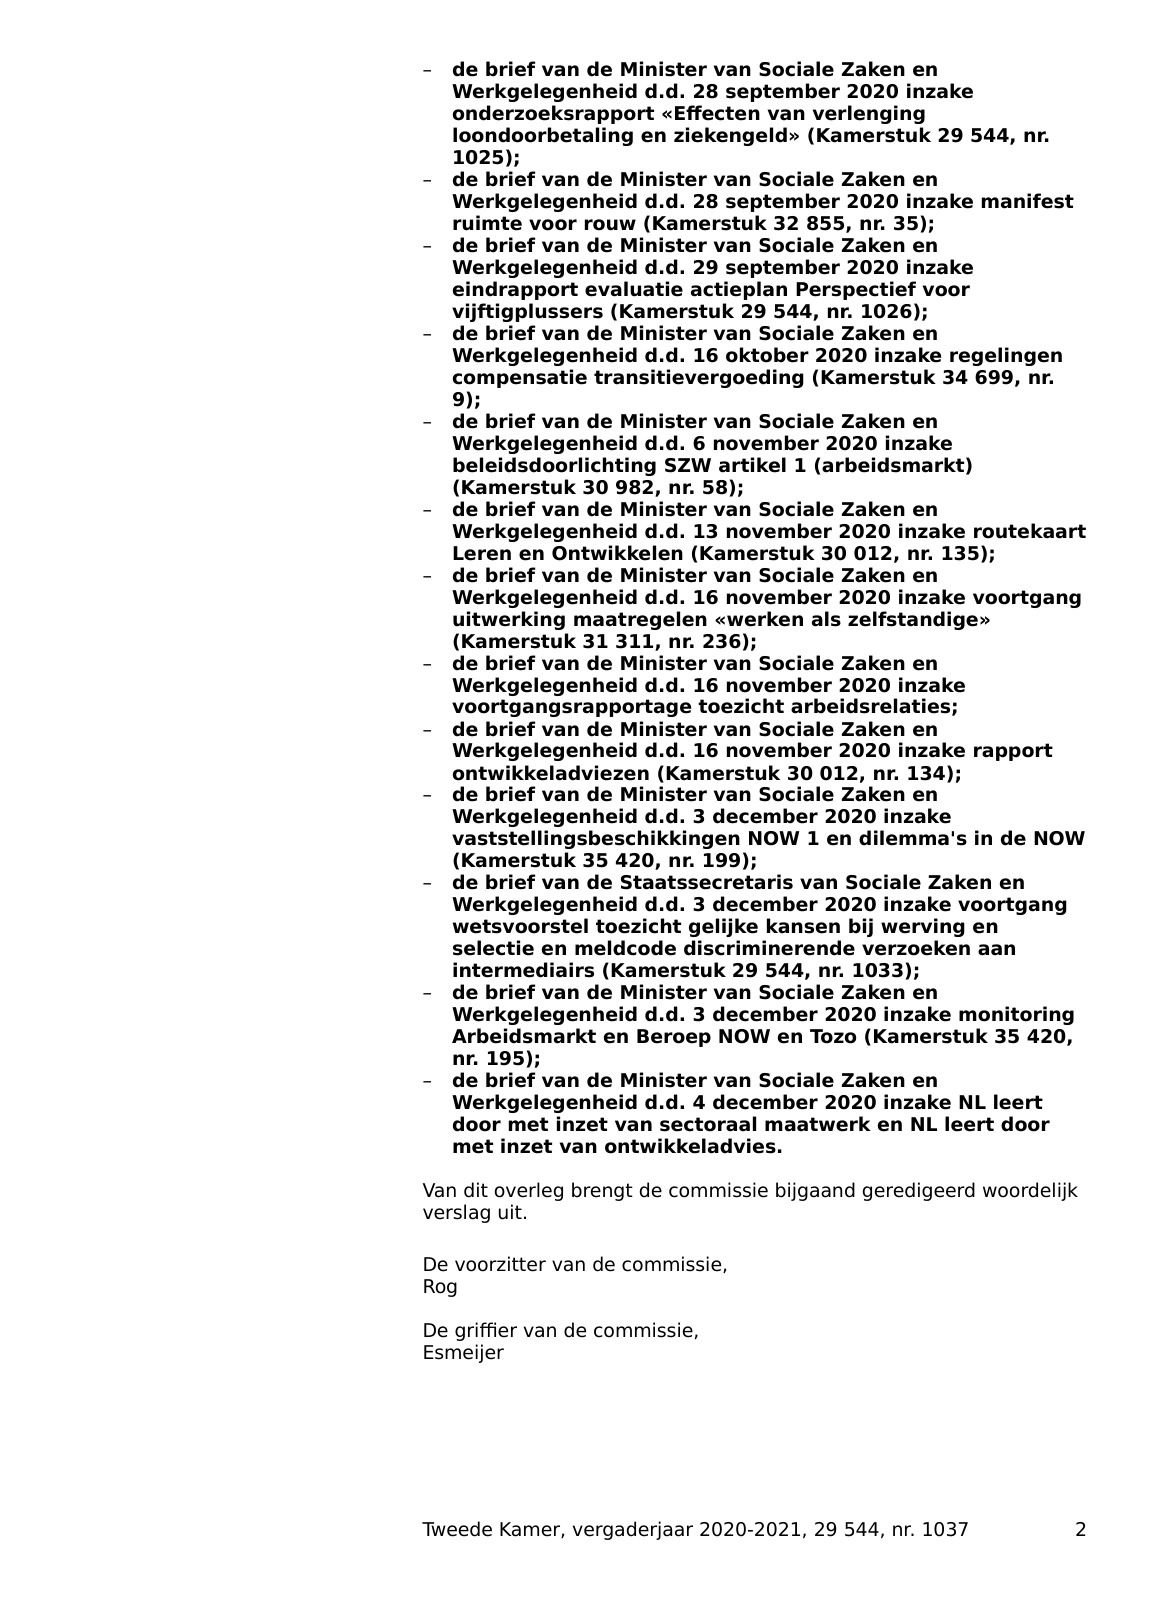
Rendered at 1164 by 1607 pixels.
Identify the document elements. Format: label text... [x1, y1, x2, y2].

text – de brief van de Minister van Sociale Zaken en Werkgelegenheid d.d. 16 oktober 2020 inzake regelingen compensatie transitievergoeding (Kamerstuk 34 699, nr. 9); [422, 323, 1087, 411]
text – de brief van de Minister van Sociale Zaken en Werkgelegenheid d.d. 29 september 2020 inzake eindrapport evaluatie actieplan Perspectief voor vijftigplussers (Kamerstuk 29 544, nr. 1026); [422, 235, 1087, 323]
text – de brief van de Minister van Sociale Zaken en Werkgelegenheid d.d. 16 november 2020 inzake voortgangsrapportage toezicht arbeidsrelaties; [422, 652, 1087, 718]
text – de brief van de Minister van Sociale Zaken en Werkgelegenheid d.d. 3 december 2020 inzake monitoring Arbeidsmarkt en Beroep NOW en Tozo (Kamerstuk 35 420, nr. 195); [422, 982, 1087, 1070]
text – de brief van de Minister van Sociale Zaken en Werkgelegenheid d.d. 13 november 2020 inzake routekaart Leren en Ontwikkelen (Kamerstuk 30 012, nr. 135); [422, 499, 1087, 564]
text – de brief van de Minister van Sociale Zaken en Werkgelegenheid d.d. 16 november 2020 inzake voortgang uitwerking maatregelen «werken als zelfstandige» (Kamerstuk 31 311, nr. 236); [422, 564, 1087, 652]
text Van dit overleg brengt de commissie bijgaand geredigeerd woordelijk verslag uit. [422, 1180, 1087, 1224]
text – de brief van de Minister van Sociale Zaken en Werkgelegenheid d.d. 28 september 2020 inzake manifest ruimte voor rouw (Kamerstuk 32 855, nr. 35); [422, 169, 1087, 235]
text – de brief van de Minister van Sociale Zaken en Werkgelegenheid d.d. 28 september 2020 inzake onderzoeksrapport «Effecten van verlenging loondoorbetaling en ziekengeld» (Kamerstuk 29 544, nr. 1025); [422, 59, 1087, 169]
text – de brief van de Minister van Sociale Zaken en Werkgelegenheid d.d. 3 december 2020 inzake vaststellingsbeschikkingen NOW 1 en dilemma's in de NOW (Kamerstuk 35 420, nr. 199); [422, 784, 1087, 872]
text – de brief van de Minister van Sociale Zaken en Werkgelegenheid d.d. 6 november 2020 inzake beleidsdoorlichting SZW artikel 1 (arbeidsmarkt) (Kamerstuk 30 982, nr. 58); [422, 411, 1087, 499]
text – de brief van de Staatssecretaris van Sociale Zaken en Werkgelegenheid d.d. 3 december 2020 inzake voortgang wetsvoorstel toezicht gelijke kansen bij werving en selectie en meldcode discriminerende verzoeken aan intermediairs (Kamerstuk 29 544, nr. 1033); [422, 872, 1087, 982]
text De voorzitter van de commissie, Rog [422, 1254, 1087, 1298]
text – de brief van de Minister van Sociale Zaken en Werkgelegenheid d.d. 16 november 2020 inzake rapport ontwikkeladviezen (Kamerstuk 30 012, nr. 134); [422, 718, 1087, 784]
text – de brief van de Minister van Sociale Zaken en Werkgelegenheid d.d. 4 december 2020 inzake NL leert door met inzet van sectoraal maatwerk en NL leert door met inzet van ontwikkeladvies. [422, 1070, 1087, 1158]
text De griffier van de commissie, Esmeijer [422, 1320, 1087, 1364]
